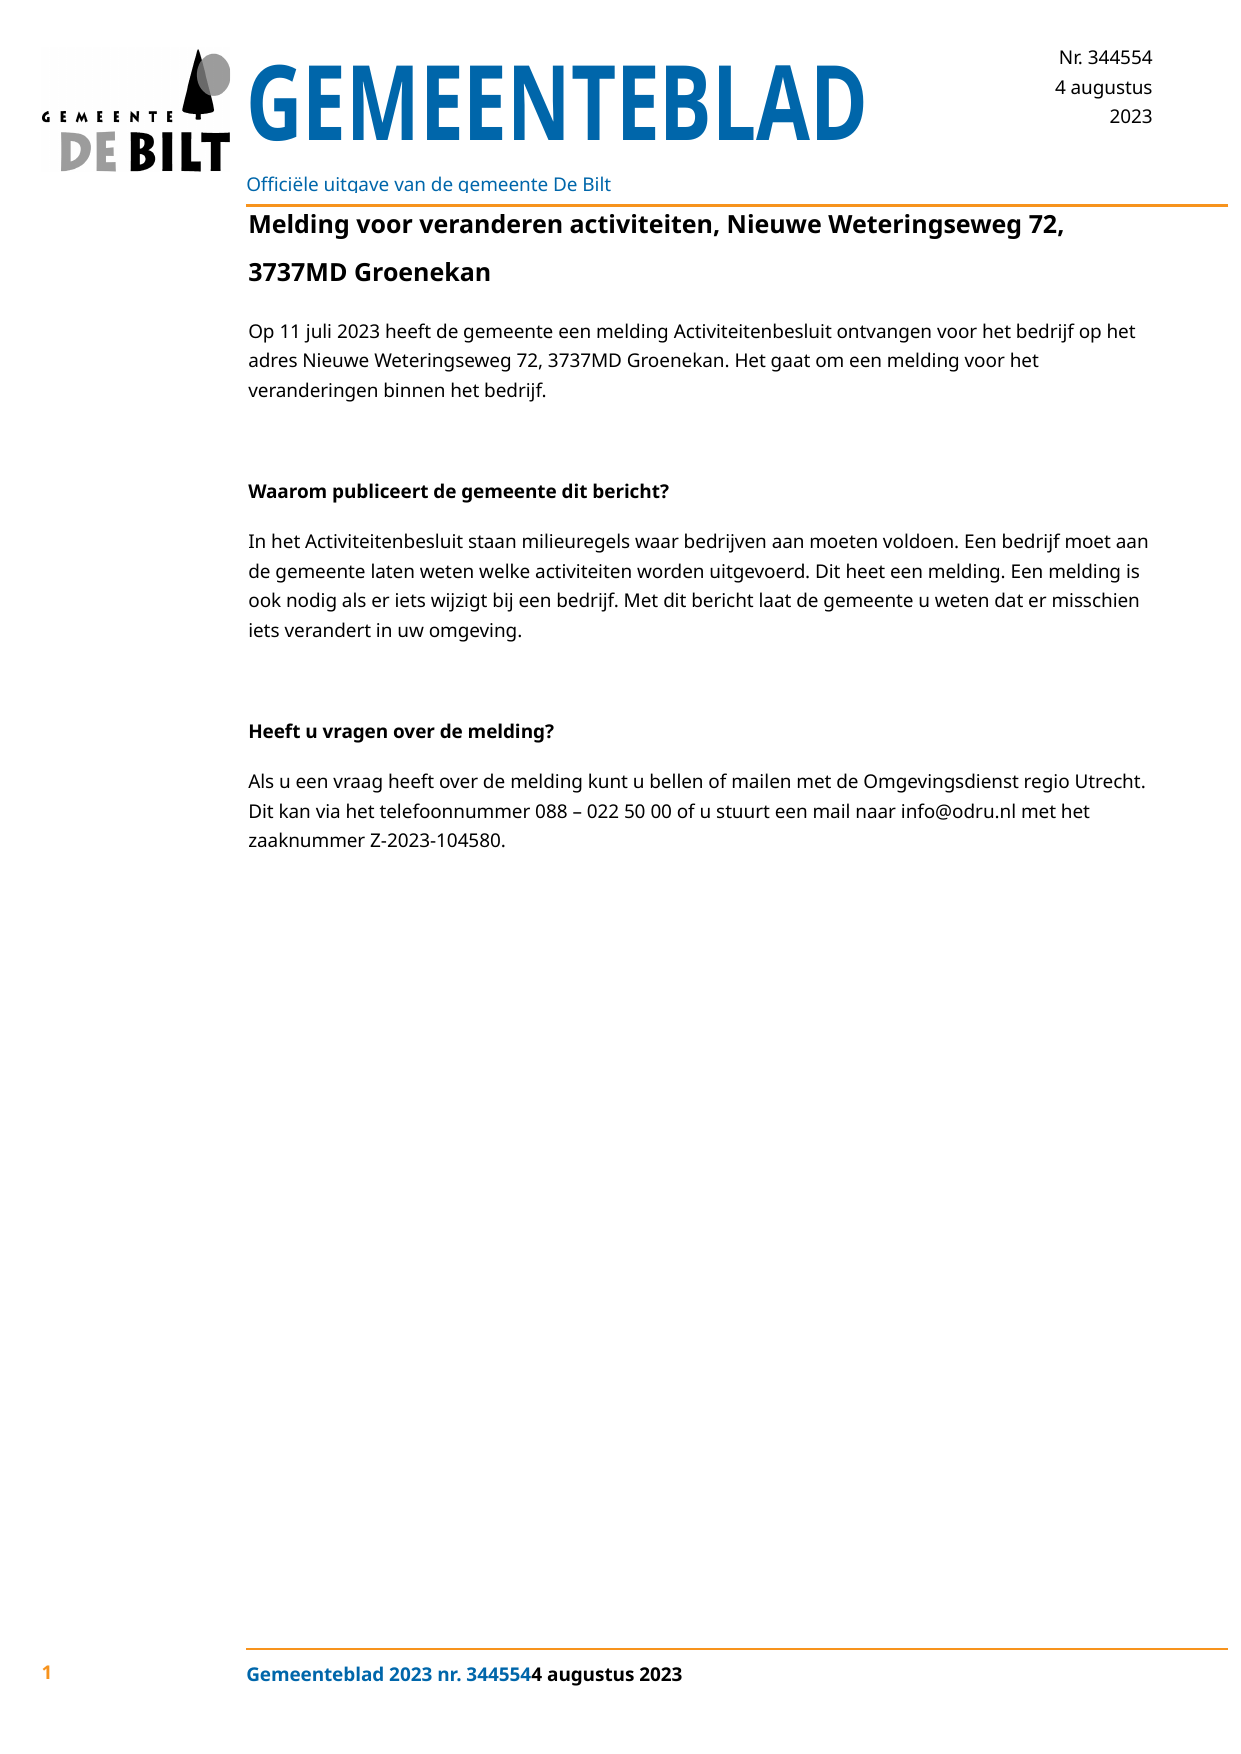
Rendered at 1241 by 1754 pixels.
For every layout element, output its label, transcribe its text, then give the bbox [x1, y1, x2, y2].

text Heeft u vragen over de melding? [248, 718, 1152, 744]
text Op 11 juli 2023 heeft de gemeente een melding Activiteitenbesluit ontvangen voor het bedrijf op het adres Nieuwe Weteringseweg 72, 3737MD Groenekan. Het gaat om een melding voor het veranderingen binnen het bedrijf. [248, 318, 1152, 403]
text Melding voor veranderen activiteiten, Nieuwe Weteringseweg 72, 3737MD Groenekan [248, 207, 1152, 288]
text In het Activiteitenbesluit staan milieuregels waar bedrijven aan moeten voldoen. Een bedrijf moet aan de gemeente laten weten welke activiteiten worden uitgevoerd. Dit heet een melding. Een melding is ook nodig als er iets wijzigt bij een bedrijf. Met dit bericht laat de gemeente u weten dat er misschien iets verandert in uw omgeving. [248, 528, 1152, 643]
text Waarom publiceert de gemeente dit bericht? [248, 478, 1152, 504]
text Als u een vraag heeft over de melding kunt u bellen of mailen met de Omgevingsdienst regio Utrecht. Dit kan via het telefoonnummer 088 – 022 50 00 of u stuurt een mail naar info@odru.nl met het zaaknummer Z-2023-104580. [248, 768, 1152, 853]
picture [41, 47, 231, 172]
